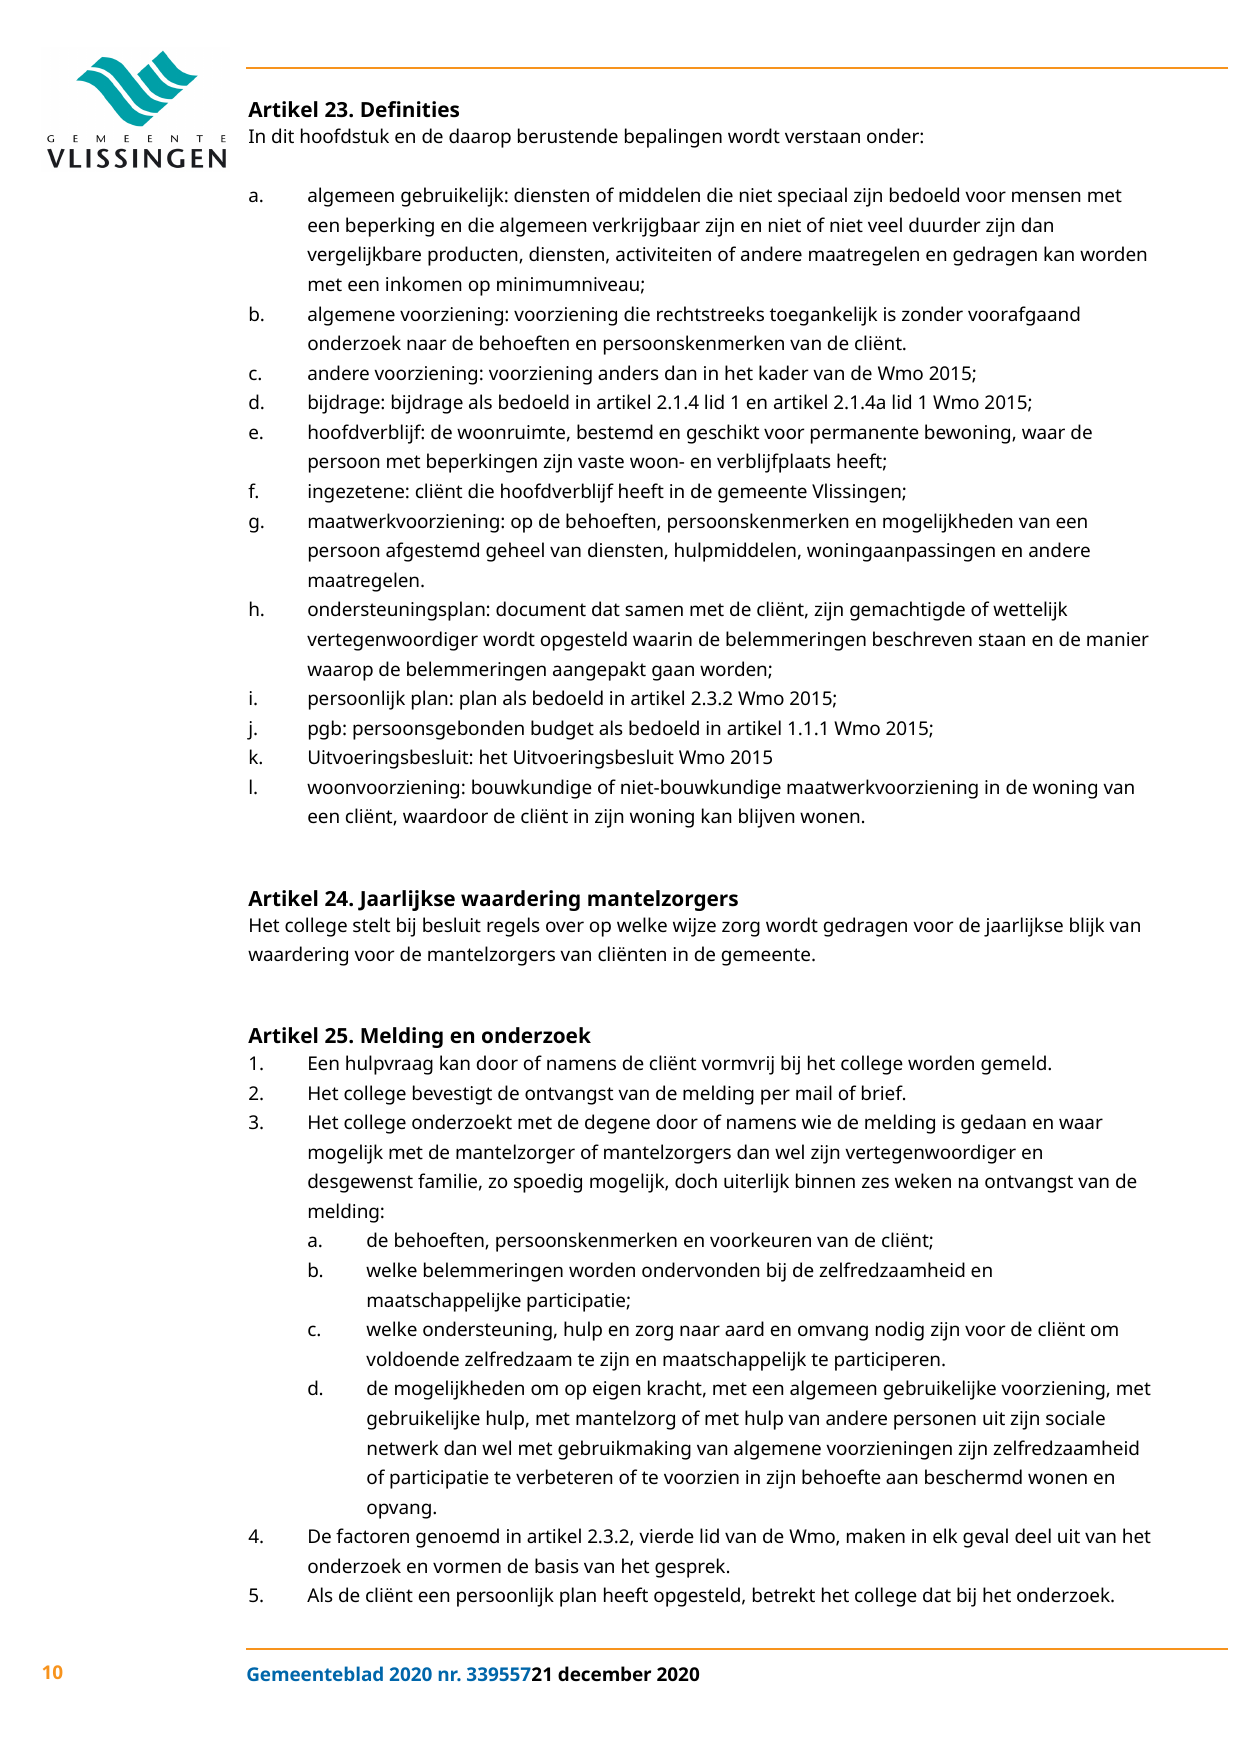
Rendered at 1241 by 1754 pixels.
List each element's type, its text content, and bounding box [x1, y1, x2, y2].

picture [41, 47, 231, 172]
list de mogelijkheden om op eigen kracht, met een algemeen gebruikelijke voorziening, met gebruikelijke hulp, met mantelzorg of met hulp van andere personen uit zijn sociale netwerk dan wel met gebruikmaking van algemene voorzieningen zijn zelfredzaamheid of participatie te verbeteren of te voorzien in zijn behoefte aan beschermd wonen en opvang. [307, 1376, 1152, 1519]
list welke ondersteuning, hulp en zorg naar aard en omvang nodig zijn voor de cliënt om voldoende zelfredzaam te zijn en maatschappelijk te participeren. [307, 1316, 1152, 1372]
list ingezetene: cliënt die hoofdverblijf heeft in de gemeente Vlissingen; [248, 478, 1152, 504]
list bijdrage: bijdrage als bedoeld in artikel 2.1.4 lid 1 en artikel 2.1.4a lid 1 Wmo 2015; [248, 389, 1152, 415]
list Een hulpvraag kan door of namens de cliënt vormvrij bij het college worden gemeld. [248, 1050, 1152, 1076]
text In dit hoofdstuk en de daarop berustende bepalingen wordt verstaan onder: [248, 123, 1152, 149]
list hoofdverblijf: de woonruimte, bestemd en geschikt voor permanente bewoning, waar de persoon met beperkingen zijn vaste woon- en verblijfplaats heeft; [248, 419, 1152, 474]
list Het college bevestigt de ontvangst van de melding per mail of brief. [248, 1080, 1152, 1105]
list de behoeften, persoonskenmerken en voorkeuren van de cliënt; [307, 1228, 1152, 1253]
list Het college onderzoekt met de degene door of namens wie de melding is gedaan en waar mogelijk met de mantelzorger of mantelzorgers dan wel zijn vertegenwoordiger en desgewenst familie, zo spoedig mogelijk, doch uiterlijk binnen zes weken na ontvangst van de melding: [248, 1109, 1152, 1224]
list algemene voorziening: voorziening die rechtstreeks toegankelijk is zonder voorafgaand onderzoek naar de behoeften en persoonskenmerken van de cliënt. [248, 301, 1152, 356]
list pgb: persoonsgebonden budget als bedoeld in artikel 1.1.1 Wmo 2015; [248, 715, 1152, 741]
list maatwerkvoorziening: op de behoeften, persoonskenmerken en mogelijkheden van een persoon afgestemd geheel van diensten, hulpmiddelen, woningaanpassingen en andere maatregelen. [248, 508, 1152, 593]
list Als de cliënt een persoonlijk plan heeft opgesteld, betrekt het college dat bij het onderzoek. [248, 1583, 1152, 1608]
text Artikel 23. Definities [248, 95, 1152, 123]
list welke belemmeringen worden ondervonden bij de zelfredzaamheid en maatschappelijke participatie; [307, 1257, 1152, 1312]
list ondersteuningsplan: document dat samen met de cliënt, zijn gemachtigde of wettelijk vertegenwoordiger wordt opgesteld waarin de belemmeringen beschreven staan en de manier waarop de belemmeringen aangepakt gaan worden; [248, 597, 1152, 681]
list Uitvoeringsbesluit: het Uitvoeringsbesluit Wmo 2015 [248, 744, 1152, 770]
text Artikel 24. Jaarlijkse waardering mantelzorgers [248, 884, 1152, 912]
list andere voorziening: voorziening anders dan in het kader van de Wmo 2015; [248, 360, 1152, 386]
text Artikel 25. Melding en onderzoek [248, 1022, 1152, 1050]
list persoonlijk plan: plan als bedoeld in artikel 2.3.2 Wmo 2015; [248, 685, 1152, 711]
list woonvoorziening: bouwkundige of niet-bouwkundige maatwerkvoorziening in de woning van een cliënt, waardoor de cliënt in zijn woning kan blijven wonen. [248, 774, 1152, 829]
text Het college stelt bij besluit regels over op welke wijze zorg wordt gedragen voor de jaarlijkse blijk van waardering voor de mantelzorgers van cliënten in de gemeente. [248, 912, 1152, 967]
list algemeen gebruikelijk: diensten of middelen die niet speciaal zijn bedoeld voor mensen met een beperking en die algemeen verkrijgbaar zijn en niet of niet veel duurder zijn dan vergelijkbare producten, diensten, activiteiten of andere maatregelen en gedragen kan worden met een inkomen op minimumniveau; [248, 182, 1152, 297]
list De factoren genoemd in artikel 2.3.2, vierde lid van de Wmo, maken in elk geval deel uit van het onderzoek en vormen de basis van het gesprek. [248, 1523, 1152, 1579]
